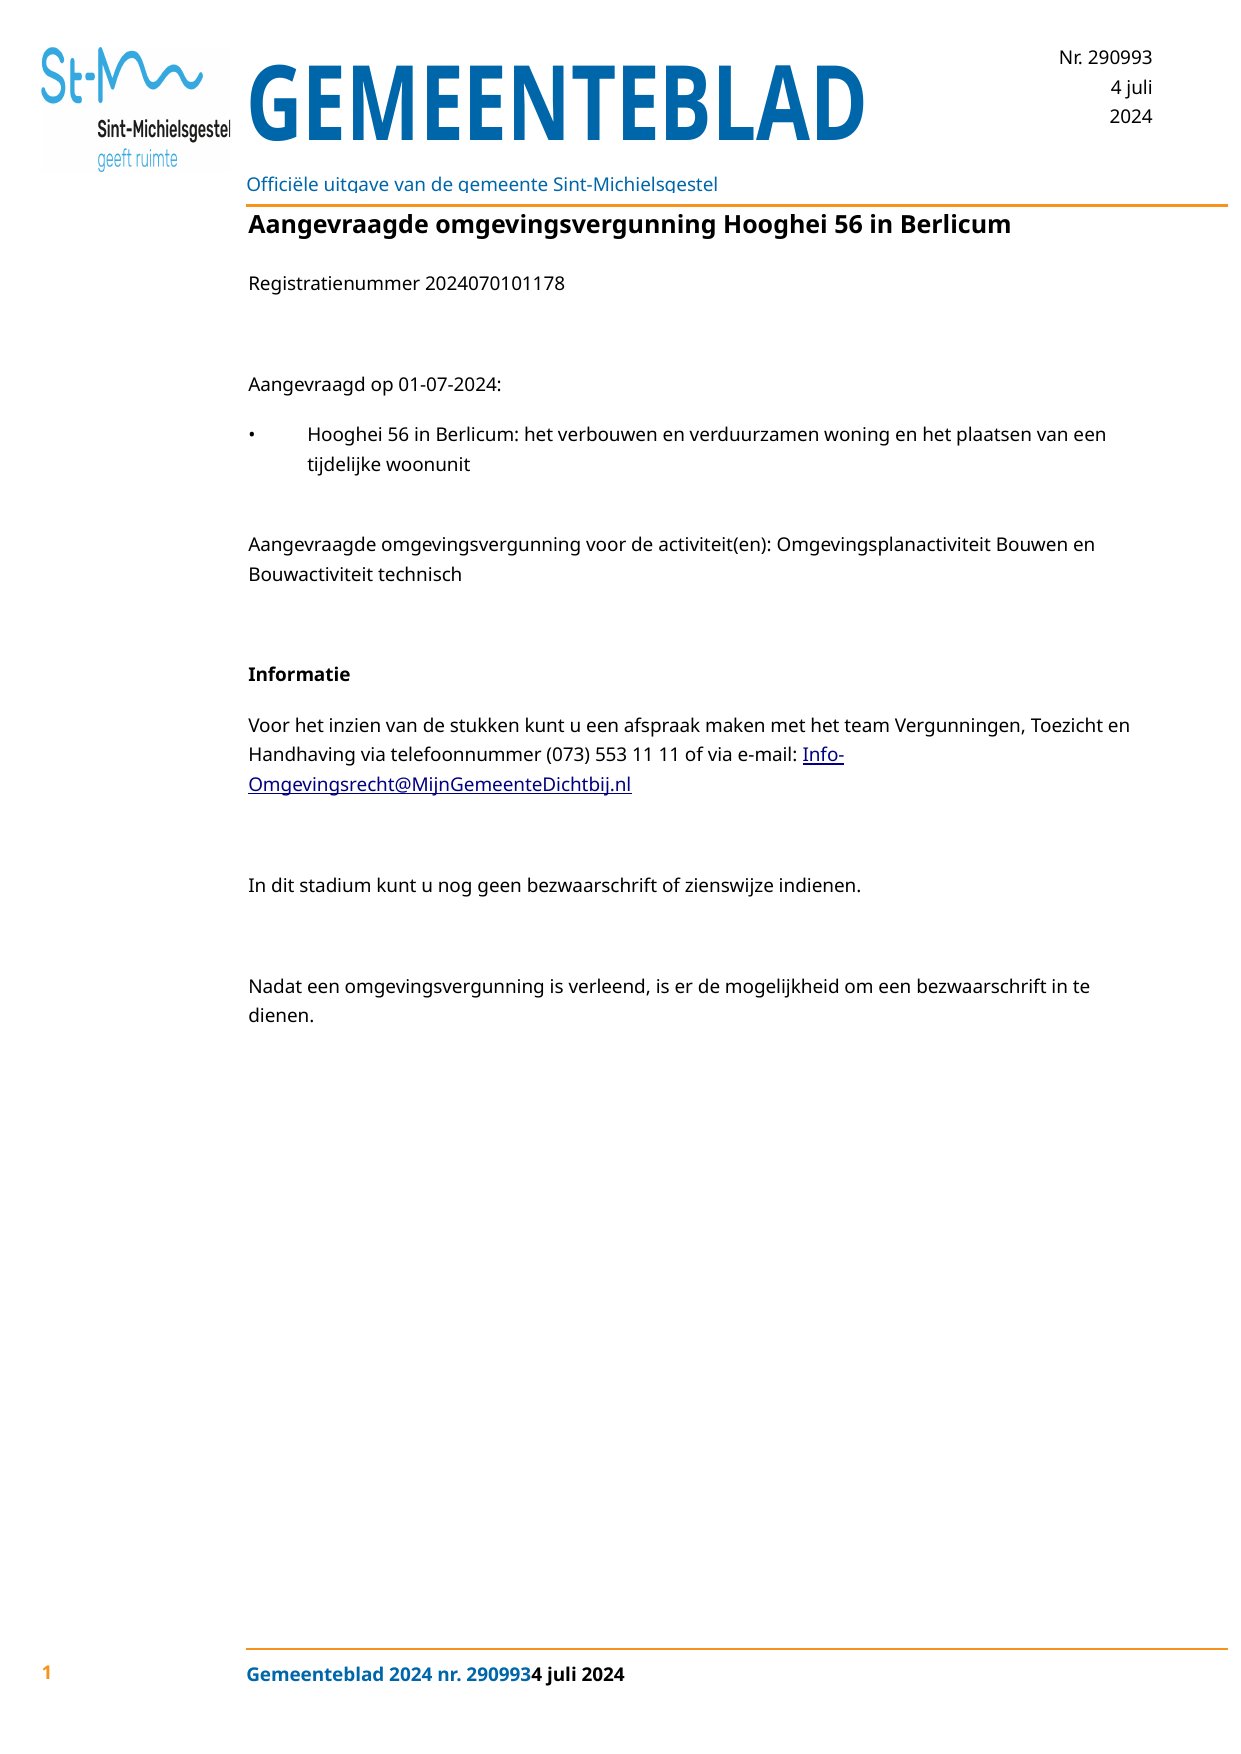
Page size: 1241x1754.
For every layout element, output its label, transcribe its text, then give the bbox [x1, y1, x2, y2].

text Aangevraagde omgevingsvergunning Hooghei 56 in Berlicum [248, 207, 1152, 241]
text Aangevraagd op 01-07-2024: [248, 371, 1152, 397]
text Informatie [248, 662, 1152, 687]
text Voor het inzien van de stukken kunt u een afspraak maken met het team Vergunningen, Toezicht en Handhaving via telefoonnummer (073) 553 11 11 of via e-mail: Info-Omgevingsrecht@MijnGemeenteDichtbij.nl [248, 712, 1152, 797]
text Aangevraagde omgevingsvergunning voor de activiteit(en): Omgevingsplanactiviteit Bouwen en Bouwactiviteit technisch [248, 531, 1152, 586]
text Nadat een omgevingsvergunning is verleend, is er de mogelijkheid om een bezwaarschrift in te dienen. [248, 973, 1152, 1028]
text Registratienummer 2024070101178 [248, 270, 1152, 296]
text In dit stadium kunt u nog geen bezwaarschrift of zienswijze indienen. [248, 872, 1152, 898]
list Hooghei 56 in Berlicum: het verbouwen en verduurzamen woning en het plaatsen van een tijdelijke woonunit [248, 422, 1152, 477]
picture [41, 47, 231, 172]
